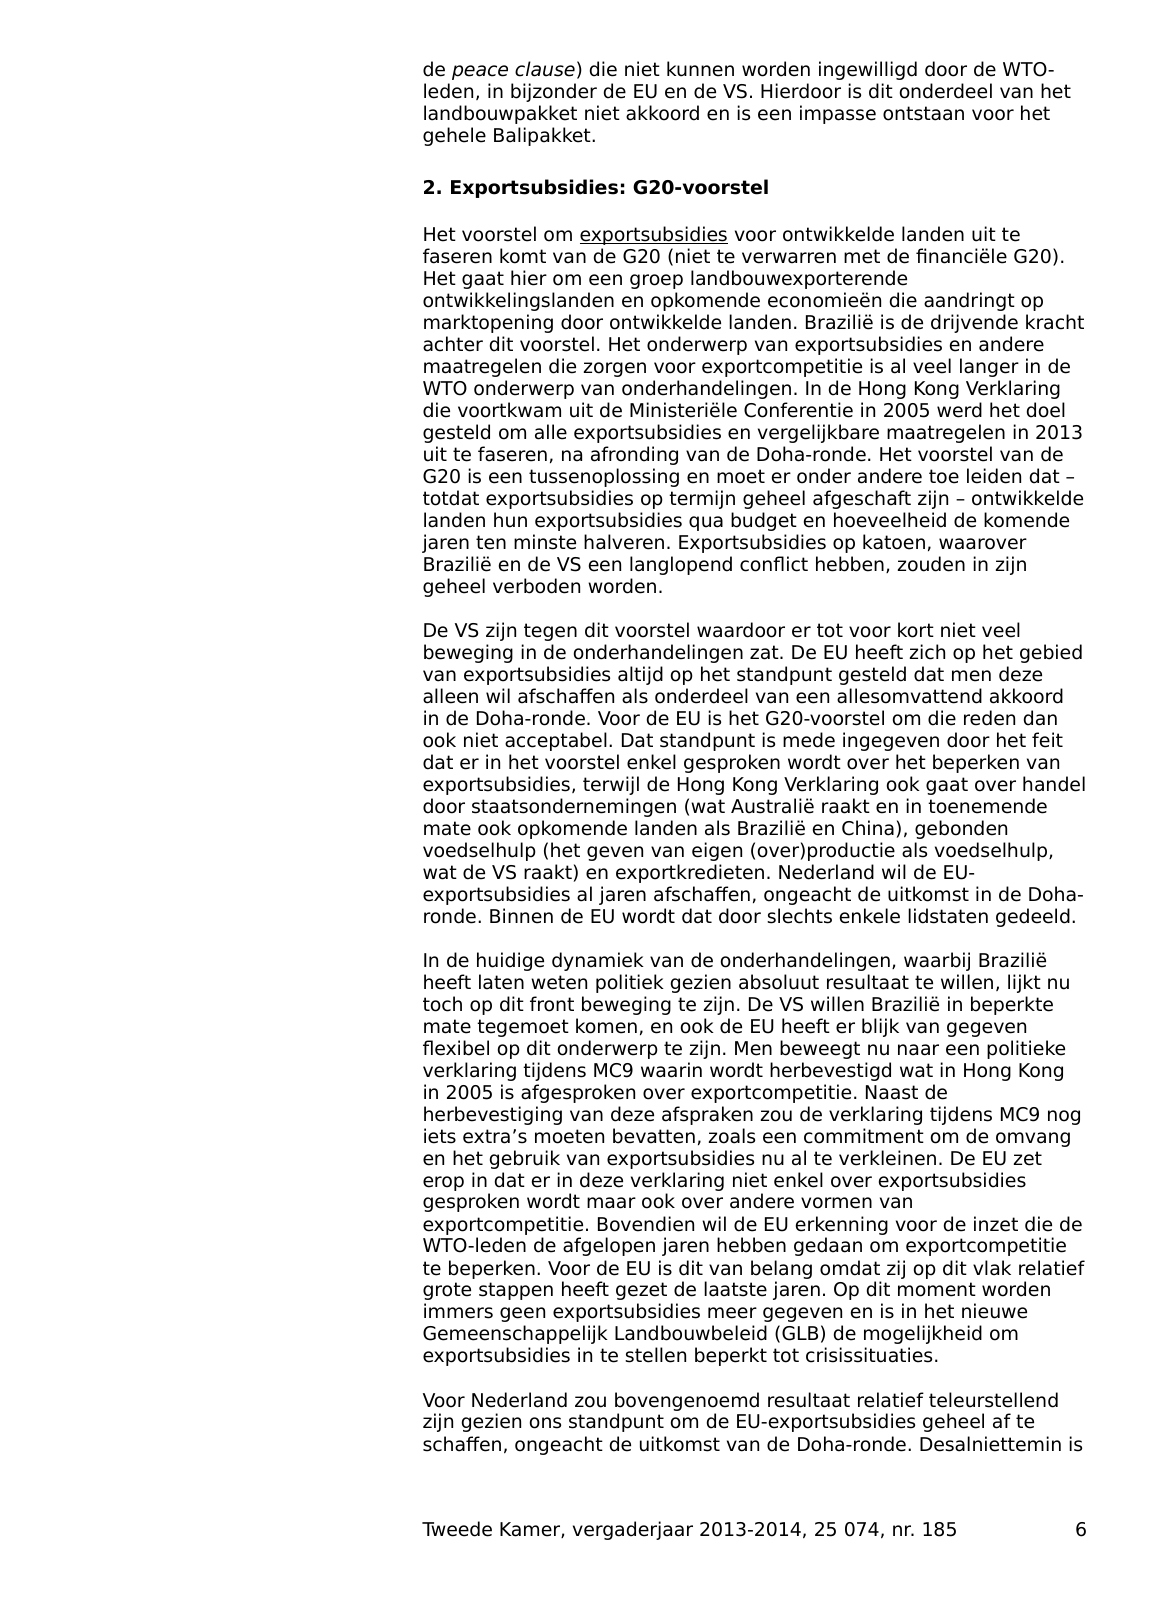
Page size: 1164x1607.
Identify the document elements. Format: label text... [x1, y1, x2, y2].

text Het voorstel om exportsubsidies voor ontwikkelde landen uit te faseren komt van de G20 (niet te verwarren met de financiële G20). Het gaat hier om een groep landbouwexporterende ontwikkelingslanden en opkomende economieën die aandringt op marktopening door ontwikkelde landen. Brazilië is de drijvende kracht achter dit voorstel. Het onderwerp van exportsubsidies en andere maatregelen die zorgen voor exportcompetitie is al veel langer in de WTO onderwerp van onderhandelingen. In de Hong Kong Verklaring die voortkwam uit de Ministeriële Conferentie in 2005 werd het doel gesteld om alle exportsubsidies en vergelijkbare maatregelen in 2013 uit te faseren, na afronding van de Doha-ronde. Het voorstel van de G20 is een tussenoplossing en moet er onder andere toe leiden dat – totdat exportsubsidies op termijn geheel afgeschaft zijn – ontwikkelde landen hun exportsubsidies qua budget en hoeveelheid de komende jaren ten minste halveren. Exportsubsidies op katoen, waarover Brazilië en de VS een langlopend conflict hebben, zouden in zijn geheel verboden worden. [422, 224, 1087, 598]
text In de huidige dynamiek van de onderhandelingen, waarbij Brazilië heeft laten weten politiek gezien absoluut resultaat te willen, lijkt nu toch op dit front beweging te zijn. De VS willen Brazilië in beperkte mate tegemoet komen, en ook de EU heeft er blijk van gegeven flexibel op dit onderwerp te zijn. Men beweegt nu naar een politieke verklaring tijdens MC9 waarin wordt herbevestigd wat in Hong Kong in 2005 is afgesproken over exportcompetitie. Naast de herbevestiging van deze afspraken zou de verklaring tijdens MC9 nog iets extra’s moeten bevatten, zoals een commitment om de omvang en het gebruik van exportsubsidies nu al te verkleinen. De EU zet erop in dat er in deze verklaring niet enkel over exportsubsidies gesproken wordt maar ook over andere vormen van exportcompetitie. Bovendien wil de EU erkenning voor de inzet die de WTO-leden de afgelopen jaren hebben gedaan om exportcompetitie te beperken. Voor de EU is dit van belang omdat zij op dit vlak relatief grote stappen heeft gezet de laatste jaren. Op dit moment worden immers geen exportsubsidies meer gegeven en is in het nieuwe Gemeenschappelijk Landbouwbeleid (GLB) de mogelijkheid om exportsubsidies in te stellen beperkt tot crisissituaties. [422, 950, 1087, 1367]
subtitle 2. Exportsubsidies: G20-voorstel [422, 177, 1087, 199]
text De VS zijn tegen dit voorstel waardoor er tot voor kort niet veel beweging in de onderhandelingen zat. De EU heeft zich op het gebied van exportsubsidies altijd op het standpunt gesteld dat men deze alleen wil afschaffen als onderdeel van een allesomvattend akkoord in de Doha-ronde. Voor de EU is het G20-voorstel om die reden dan ook niet acceptabel. Dat standpunt is mede ingegeven door het feit dat er in het voorstel enkel gesproken wordt over het beperken van exportsubsidies, terwijl de Hong Kong Verklaring ook gaat over handel door staatsondernemingen (wat Australië raakt en in toenemende mate ook opkomende landen als Brazilië en China), gebonden voedselhulp (het geven van eigen (over)productie als voedselhulp, wat de VS raakt) en exportkredieten. Nederland wil de EU-exportsubsidies al jaren afschaffen, ongeacht de uitkomst in de Doha-ronde. Binnen de EU wordt dat door slechts enkele lidstaten gedeeld. [422, 620, 1087, 927]
text Voor Nederland zou bovengenoemd resultaat relatief teleurstellend zijn gezien ons standpunt om de EU-exportsubsidies geheel af te schaffen, ongeacht de uitkomst van de Doha-ronde. Desalniettemin is [422, 1389, 1087, 1455]
text de peace clause) die niet kunnen worden ingewilligd door de WTO-leden, in bijzonder de EU en de VS. Hierdoor is dit onderdeel van het landbouwpakket niet akkoord en is een impasse ontstaan voor het gehele Balipakket. [422, 59, 1087, 147]
